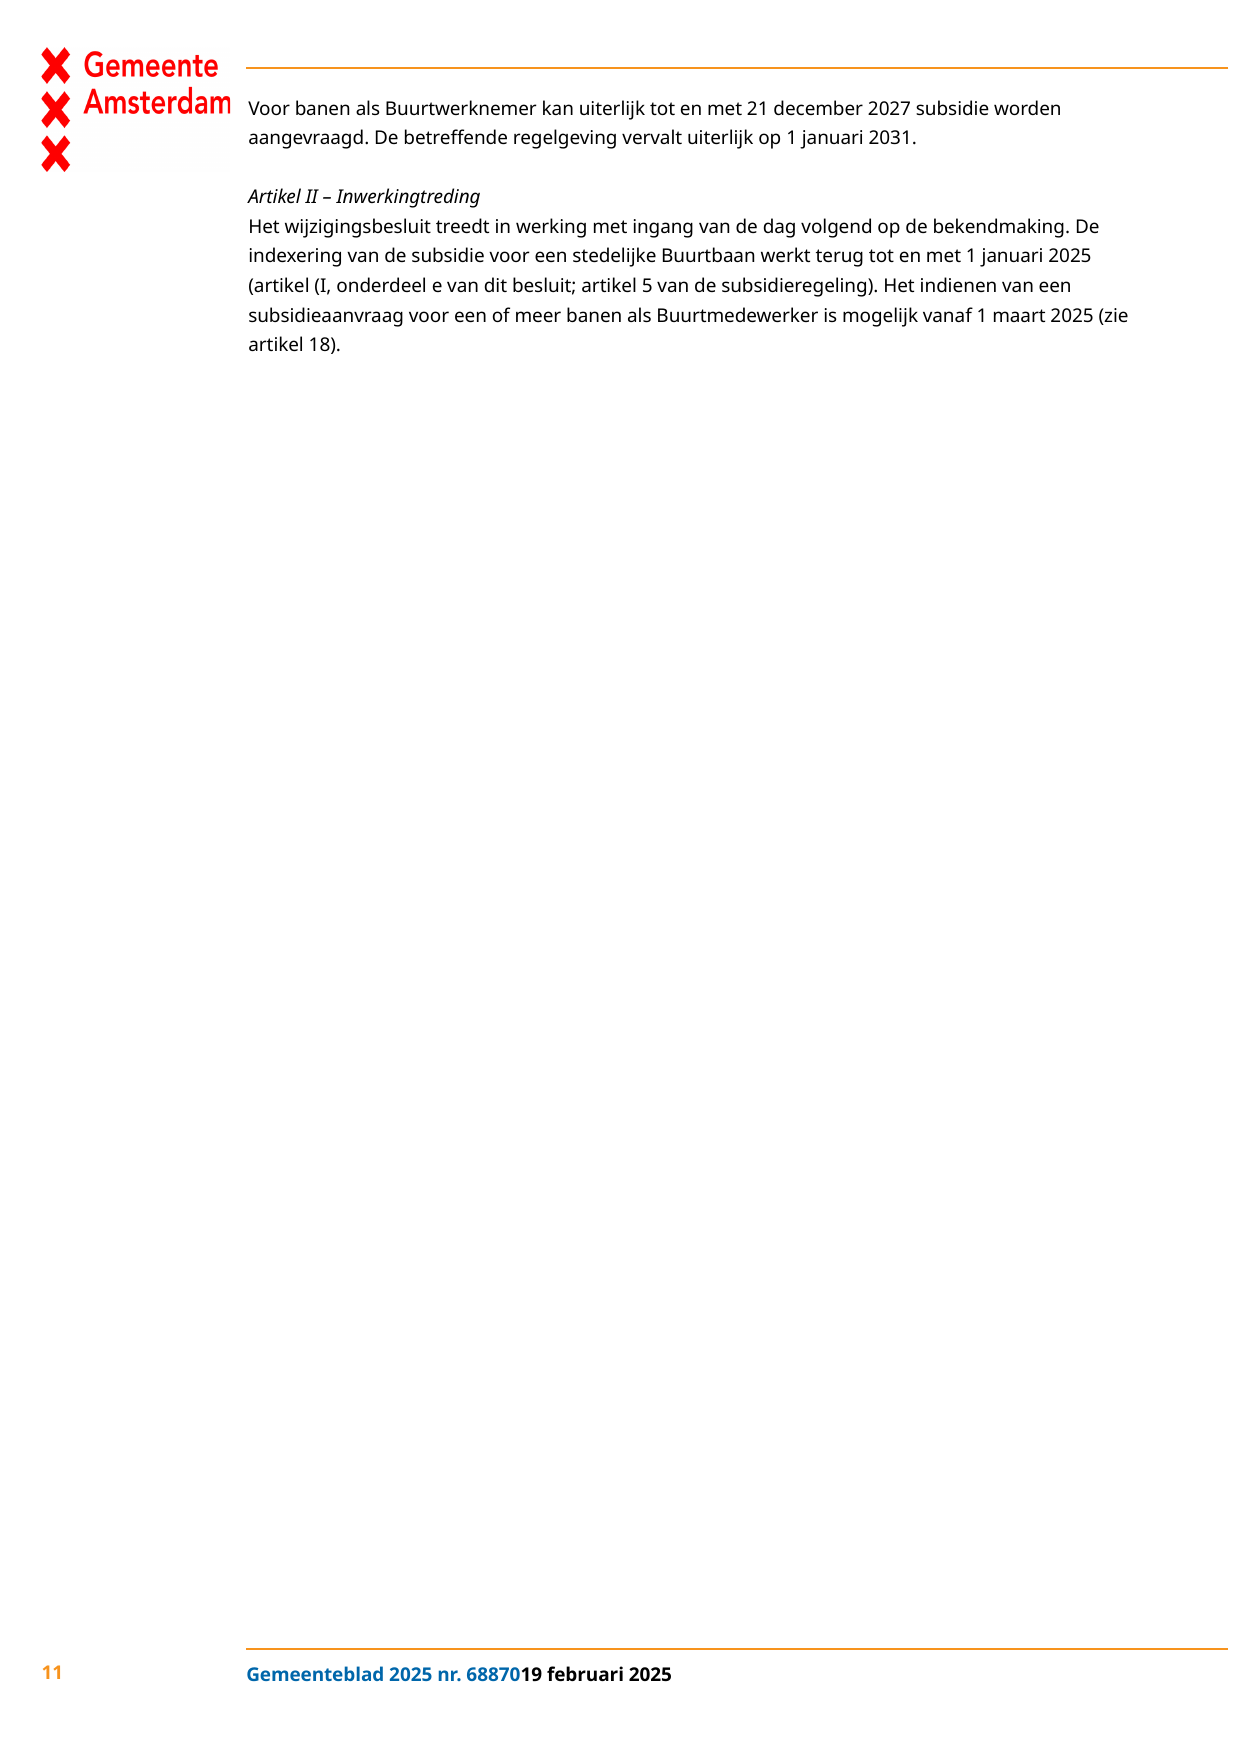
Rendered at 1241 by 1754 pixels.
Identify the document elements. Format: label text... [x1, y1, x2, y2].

picture [41, 47, 231, 172]
text Artikel II – Inwerkingtreding [248, 183, 1152, 209]
text Voor banen als Buurtwerknemer kan uiterlijk tot en met 21 december 2027 subsidie worden aangevraagd. De betreffende regelgeving vervalt uiterlijk op 1 januari 2031. [248, 95, 1152, 150]
text Het wijzigingsbesluit treedt in werking met ingang van de dag volgend op de bekendmaking. De indexering van de subsidie voor een stedelijke Buurtbaan werkt terug tot en met 1 januari 2025 (artikel (I, onderdeel e van dit besluit; artikel 5 van de subsidieregeling). Het indienen van een subsidieaanvraag voor een of meer banen als Buurtmedewerker is mogelijk vanaf 1 maart 2025 (zie artikel 18). [248, 213, 1152, 357]
